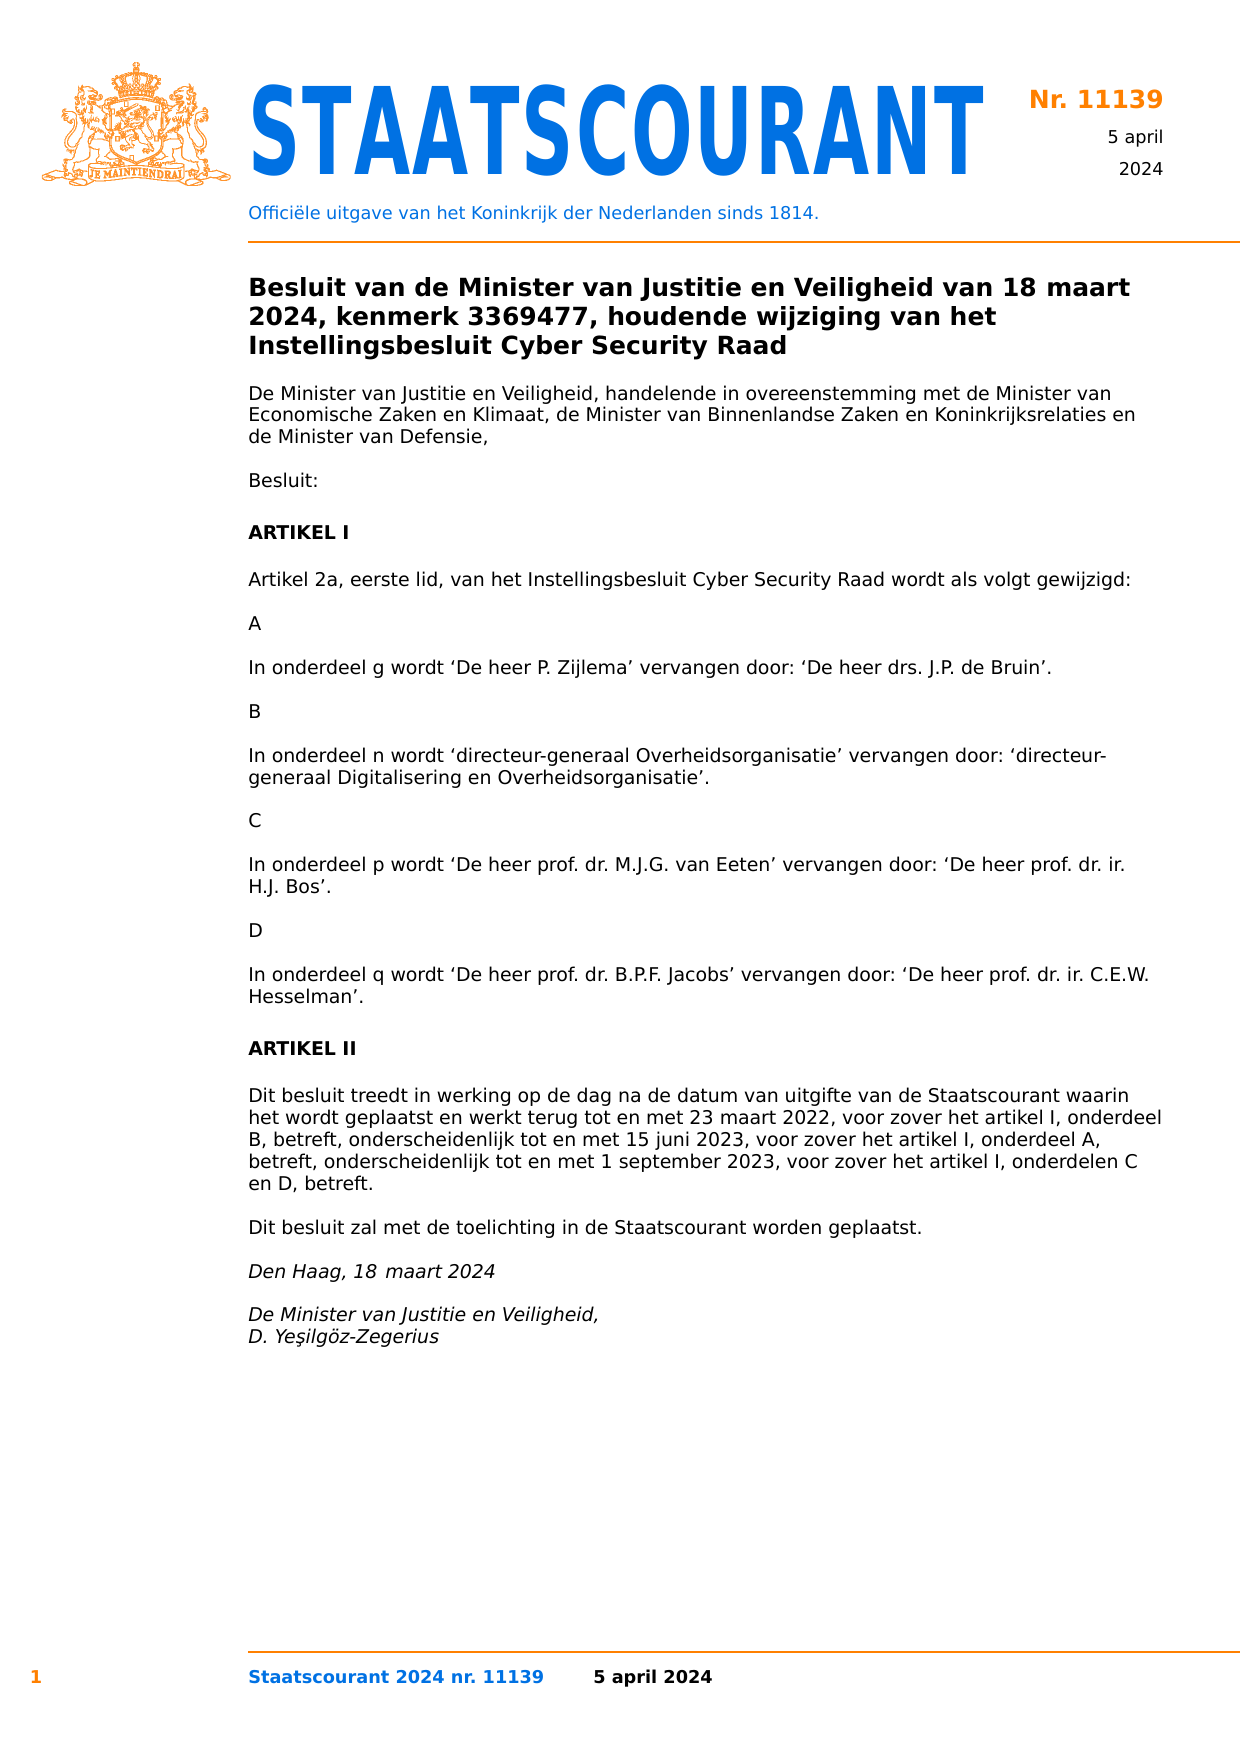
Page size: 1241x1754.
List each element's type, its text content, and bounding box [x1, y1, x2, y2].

table_header STAATSCOURANT [248, 62, 998, 203]
table_header [25, 62, 248, 241]
text In onderdeel q wordt ‘De heer prof. dr. B.P.F. Jacobs’ vervangen door: ‘De heer prof. dr. ir. C.E.W. Hesselman’. [248, 964, 1163, 1008]
text Artikel 2a, eerste lid, van het Instellingsbesluit Cyber Security Raad wordt als volgt gewijzigd: [248, 569, 1163, 591]
table_cell 2024 [998, 153, 1240, 203]
text Dit besluit treedt in werking op de dag na de datum van uitgifte van de Staatscourant waarin het wordt geplaatst en werkt terug tot en met 23 maart 2022, voor zover het artikel I, onderdeel B, betreft, onderscheidenlijk tot en met 15 juni 2023, voor zover het artikel I, onderdeel A, betreft, onderscheidenlijk tot en met 1 september 2023, voor zover het artikel I, onderdelen C en D, betreft. [248, 1085, 1163, 1195]
text De Minister van Justitie en Veiligheid, D. Yeşilgöz-Zegerius [248, 1304, 1163, 1348]
text B [248, 701, 1163, 723]
table_cell 5 april [998, 121, 1240, 153]
text Den Haag, 18 maart 2024 [248, 1261, 1163, 1282]
text A [248, 613, 1163, 635]
table_cell Officiële uitgave van het Koninkrijk der Nederlanden sinds 1814. [248, 203, 1240, 241]
text Dit besluit zal met de toelichting in de Staatscourant worden geplaatst. [248, 1217, 1163, 1239]
text In onderdeel p wordt ‘De heer prof. dr. M.J.G. van Eeten’ vervangen door: ‘De heer prof. dr. ir. H.J. Bos’. [248, 854, 1163, 898]
subtitle ARTIKEL I [248, 522, 1163, 544]
text De Minister van Justitie en Veiligheid, handelende in overeenstemming met de Minister van Economische Zaken en Klimaat, de Minister van Binnenlandse Zaken en Koninkrijksrelaties en de Minister van Defensie, [248, 382, 1163, 448]
picture [41, 62, 231, 186]
subtitle ARTIKEL II [248, 1038, 1163, 1060]
table_header Nr. 11139 [998, 62, 1240, 121]
subtitle Besluit van de Minister van Justitie en Veiligheid van 18 maart 2024, kenmerk 3369477, houdende wijziging van het Instellingsbesluit Cyber Security Raad [248, 273, 1163, 361]
text In onderdeel g wordt ‘De heer P. Zijlema’ vervangen door: ‘De heer drs. J.P. de Bruin’. [248, 657, 1163, 679]
text D [248, 920, 1163, 942]
text C [248, 810, 1163, 832]
text In onderdeel n wordt ‘directeur-generaal Overheidsorganisatie’ vervangen door: ‘directeur-generaal Digitalisering en Overheidsorganisatie’. [248, 744, 1163, 788]
text Besluit: [248, 470, 1163, 492]
